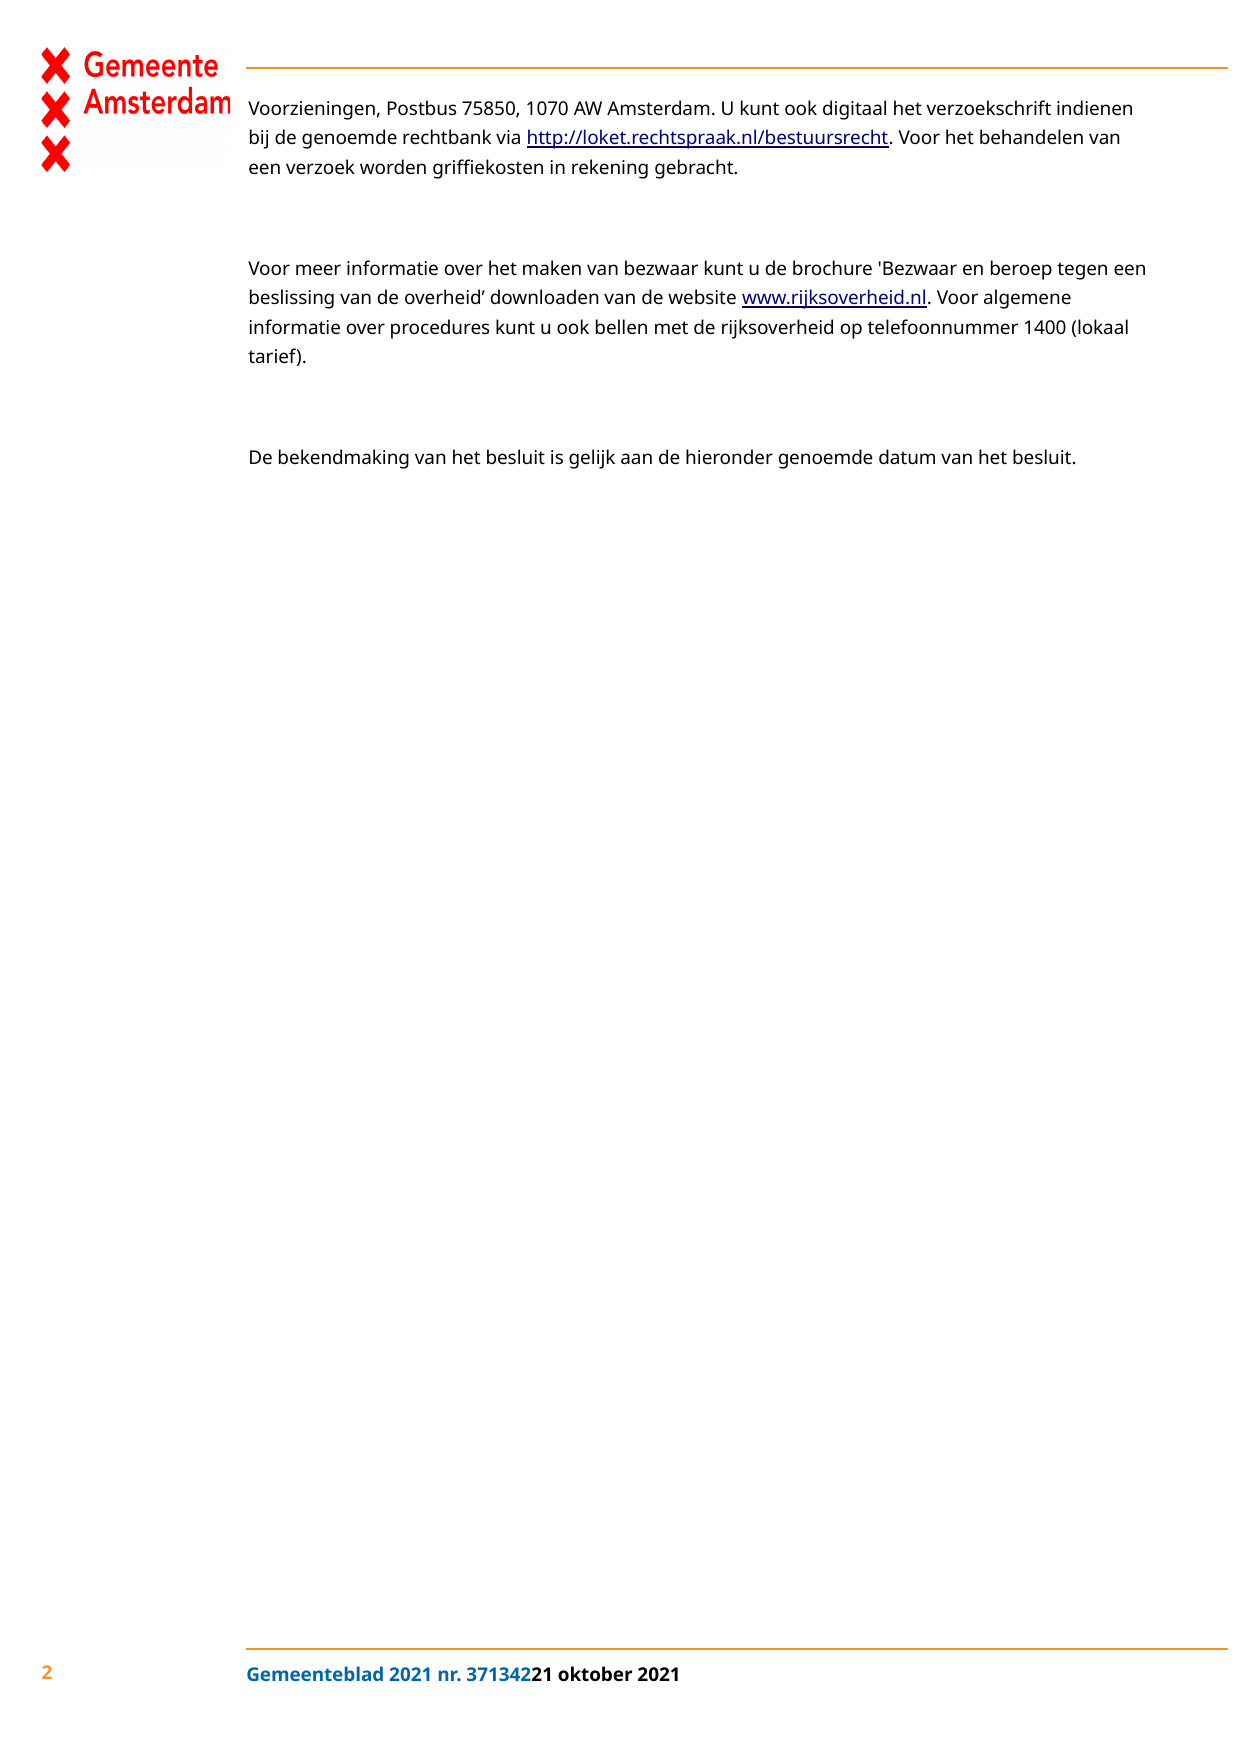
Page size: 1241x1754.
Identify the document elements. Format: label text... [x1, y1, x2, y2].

text Voorzieningen, Postbus 75850, 1070 AW Amsterdam. U kunt ook digitaal het verzoekschrift indienen bij de genoemde rechtbank via http://loket.rechtspraak.nl/bestuursrecht. Voor het behandelen van een verzoek worden griffiekosten in rekening gebracht. [248, 95, 1152, 180]
text Voor meer informatie over het maken van bezwaar kunt u de brochure 'Bezwaar en beroep tegen een beslissing van de overheid’ downloaden van de website www.rijksoverheid.nl. Voor algemene informatie over procedures kunt u ook bellen met de rijksoverheid op telefoonnummer 1400 (lokaal tarief). [248, 255, 1152, 369]
picture [41, 47, 231, 172]
text De bekendmaking van het besluit is gelijk aan de hieronder genoemde datum van het besluit. [248, 444, 1152, 470]
